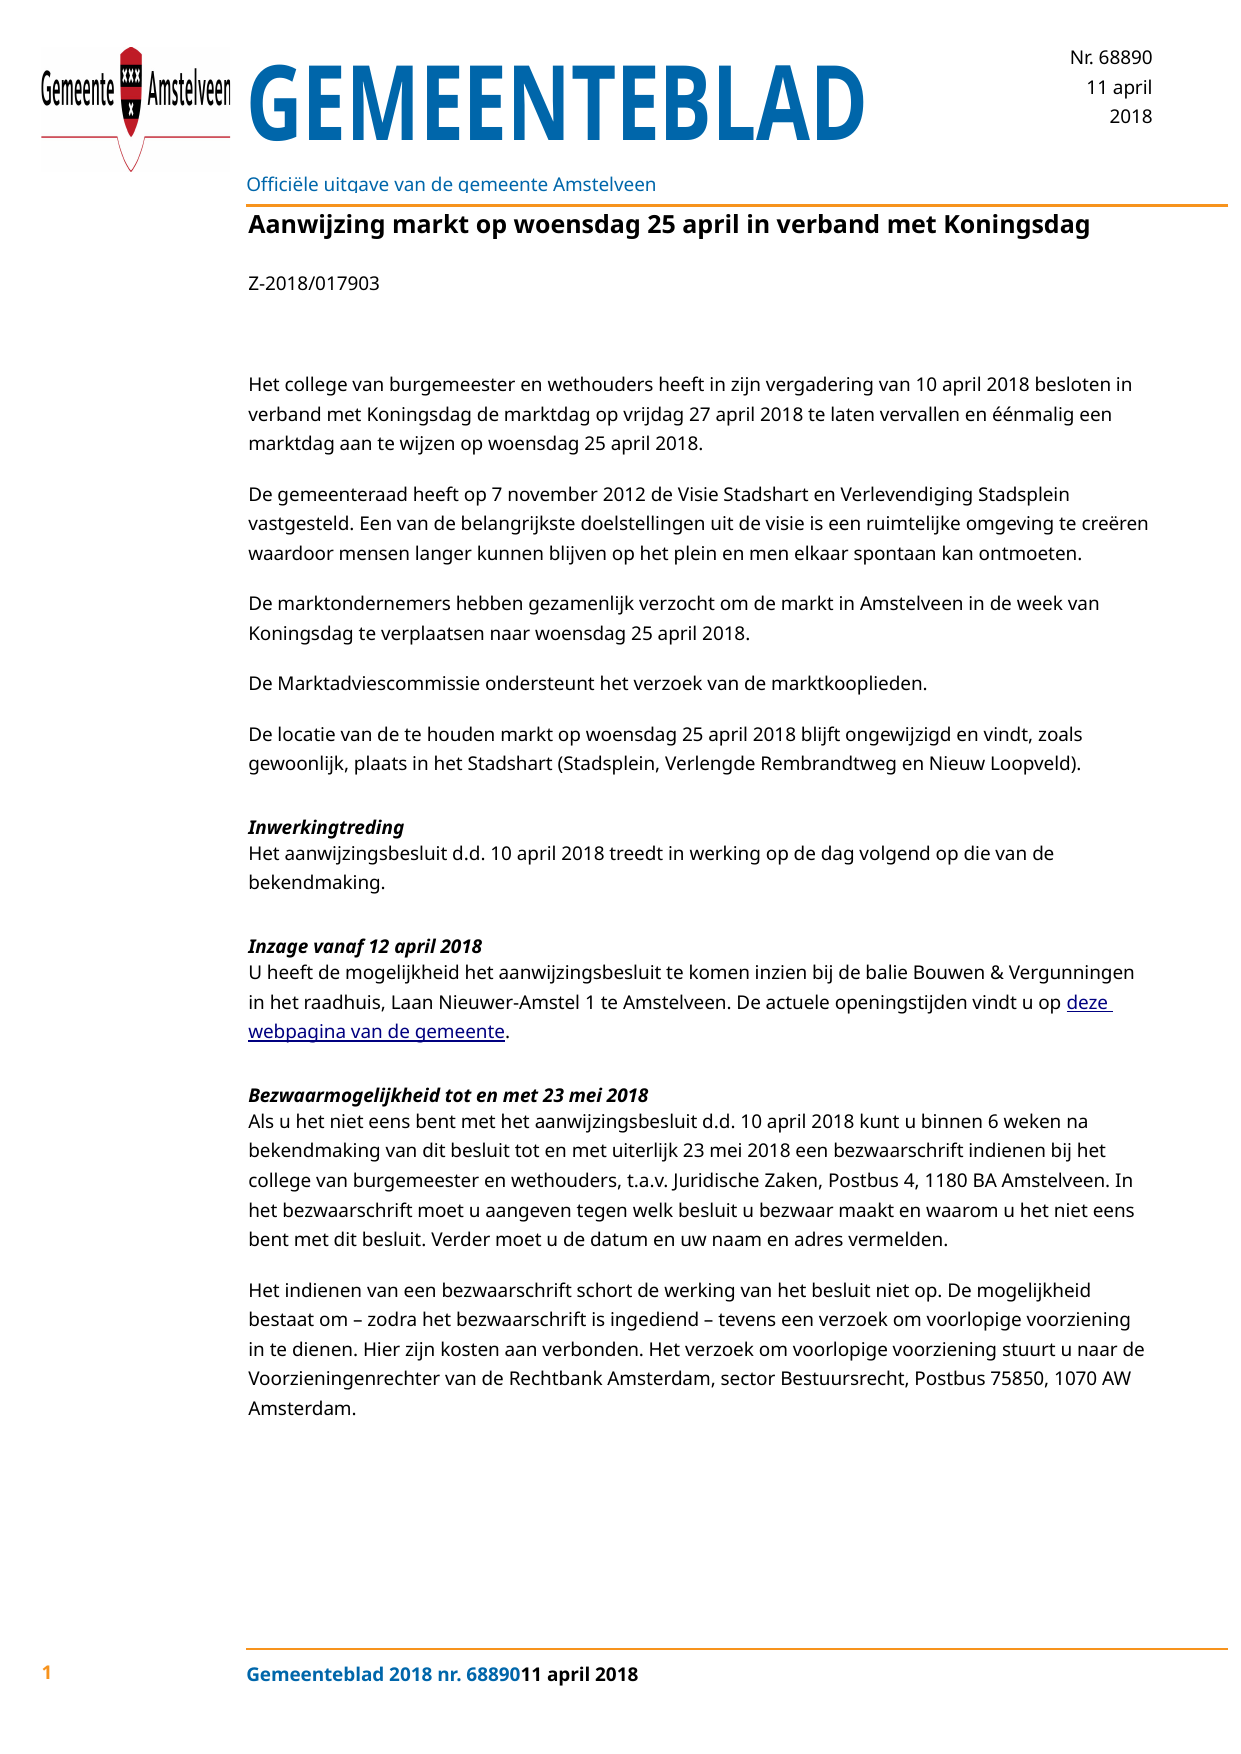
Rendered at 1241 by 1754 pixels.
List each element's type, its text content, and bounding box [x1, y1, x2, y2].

text Inwerkingtreding [248, 814, 1152, 840]
text Het college van burgemeester en wethouders heeft in zijn vergadering van 10 april 2018 besloten in verband met Koningsdag de marktdag op vrijdag 27 april 2018 te laten vervallen en éénmalig een marktdag aan te wijzen op woensdag 25 april 2018. [248, 371, 1152, 456]
text Het indienen van een bezwaarschrift schort de werking van het besluit niet op. De mogelijkheid bestaat om – zodra het bezwaarschrift is ingediend – tevens een verzoek om voorlopige voorziening in te dienen. Hier zijn kosten aan verbonden. Het verzoek om voorlopige voorziening stuurt u naar de Voorzieningenrechter van de Rechtbank Amsterdam, sector Bestuursrecht, Postbus 75850, 1070 AW Amsterdam. [248, 1277, 1152, 1421]
text De gemeenteraad heeft op 7 november 2012 de Visie Stadshart en Verlevendiging Stadsplein vastgesteld. Een van de belangrijkste doelstellingen uit de visie is een ruimtelijke omgeving te creëren waardoor mensen langer kunnen blijven op het plein en men elkaar spontaan kan ontmoeten. [248, 481, 1152, 566]
text Bezwaarmogelijkheid tot en met 23 mei 2018 [248, 1082, 1152, 1108]
text Als u het niet eens bent met het aanwijzingsbesluit d.d. 10 april 2018 kunt u binnen 6 weken na bekendmaking van dit besluit tot en met uiterlijk 23 mei 2018 een bezwaarschrift indienen bij het college van burgemeester en wethouders, t.a.v. Juridische Zaken, Postbus 4, 1180 BA Amstelveen. In het bezwaarschrift moet u aangeven tegen welk besluit u bezwaar maakt en waarom u het niet eens bent met dit besluit. Verder moet u de datum en uw naam en adres vermelden. [248, 1108, 1152, 1252]
picture [41, 47, 231, 172]
text Het aanwijzingsbesluit d.d. 10 april 2018 treedt in werking op de dag volgend op die van de bekendmaking. [248, 840, 1152, 895]
text De marktondernemers hebben gezamenlijk verzocht om de markt in Amstelveen in de week van Koningsdag te verplaatsen naar woensdag 25 april 2018. [248, 590, 1152, 646]
text Inzage vanaf 12 april 2018 [248, 933, 1152, 959]
text U heeft de mogelijkheid het aanwijzingsbesluit te komen inzien bij de balie Bouwen & Vergunningen in het raadhuis, Laan Nieuwer-Amstel 1 te Amstelveen. De actuele openingstijden vindt u op deze webpagina van de gemeente. [248, 959, 1152, 1044]
text Aanwijzing markt op woensdag 25 april in verband met Koningsdag [248, 207, 1152, 241]
text De Marktadviescommissie ondersteunt het verzoek van de marktkooplieden. [248, 670, 1152, 696]
text Z-2018/017903 [248, 270, 1152, 296]
text De locatie van de te houden markt op woensdag 25 april 2018 blijft ongewijzigd en vindt, zoals gewoonlijk, plaats in het Stadshart (Stadsplein, Verlengde Rembrandtweg en Nieuw Loopveld). [248, 721, 1152, 776]
